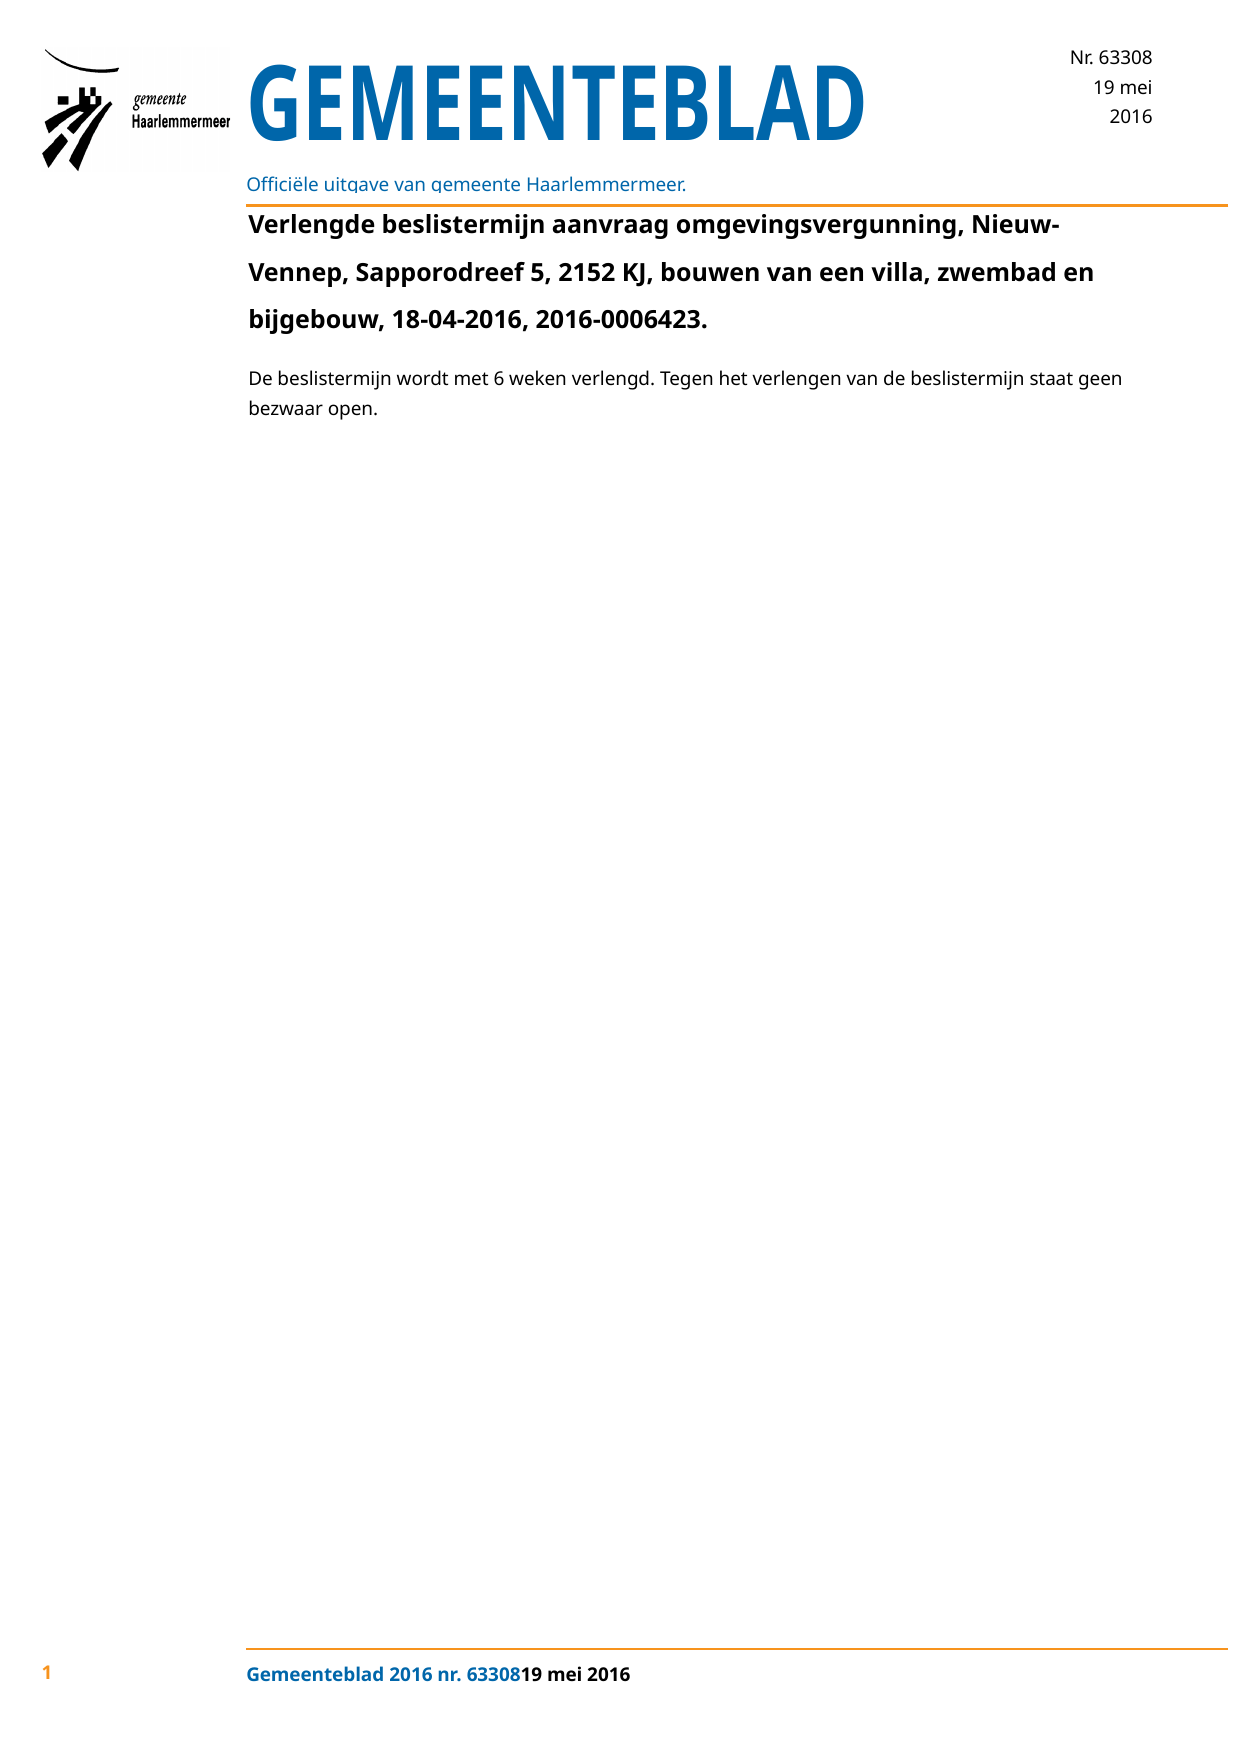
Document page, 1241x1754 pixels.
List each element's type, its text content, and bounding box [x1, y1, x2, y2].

text De beslistermijn wordt met 6 weken verlengd. Tegen het verlengen van de beslistermijn staat geen bezwaar open. [248, 366, 1152, 421]
picture [41, 47, 231, 172]
text Verlengde beslistermijn aanvraag omgevingsvergunning, Nieuw-Vennep, Sapporodreef 5, 2152 KJ, bouwen van een villa, zwembad en bijgebouw, 18-04-2016, 2016-0006423. [248, 207, 1152, 336]
